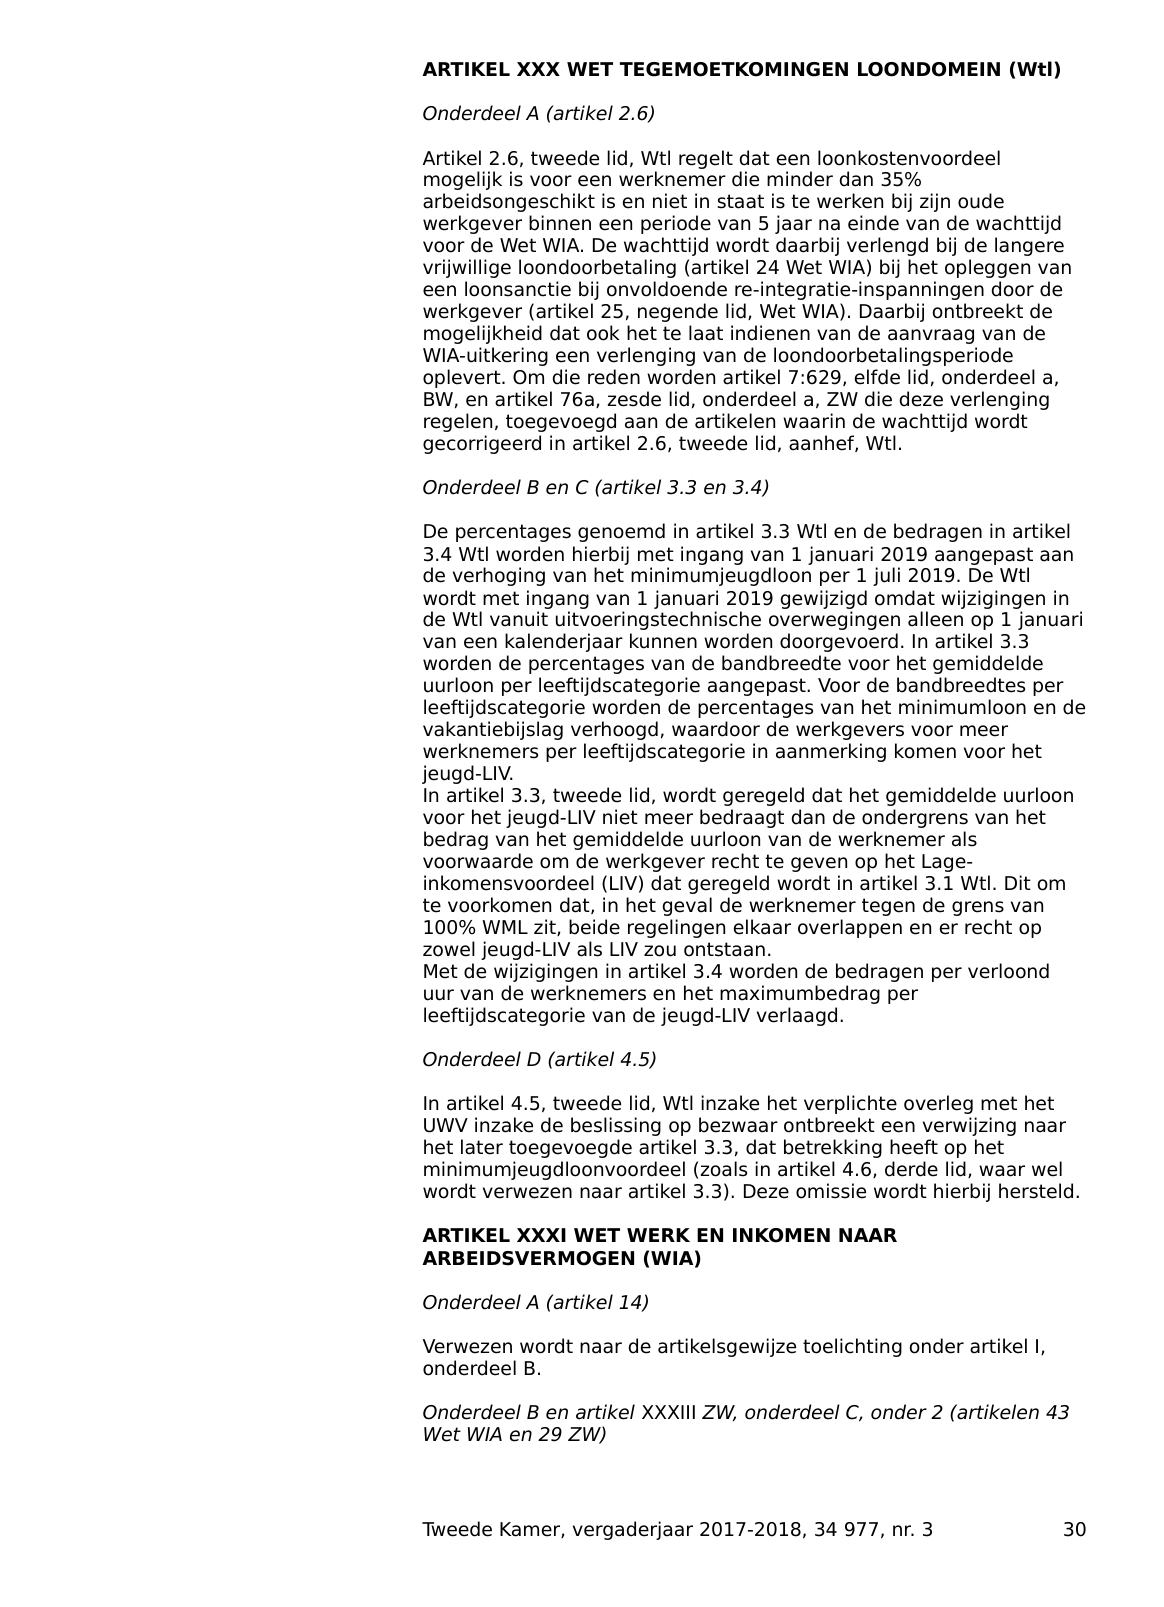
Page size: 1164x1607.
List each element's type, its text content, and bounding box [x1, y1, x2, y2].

text Verwezen wordt naar de artikelsgewijze toelichting onder artikel I, onderdeel B. [422, 1336, 1087, 1380]
text In artikel 3.3, tweede lid, wordt geregeld dat het gemiddelde uurloon voor het jeugd-LIV niet meer bedraagt dan de ondergrens van het bedrag van het gemiddelde uurloon van de werknemer als voorwaarde om de werkgever recht te geven op het Lage-inkomensvoordeel (LIV) dat geregeld wordt in artikel 3.1 Wtl. Dit om te voorkomen dat, in het geval de werknemer tegen de grens van 100% WML zit, beide regelingen elkaar overlappen en er recht op zowel jeugd-LIV als LIV zou ontstaan. [422, 785, 1087, 961]
subtitle Onderdeel D (artikel 4.5) [422, 1049, 1087, 1071]
text In artikel 4.5, tweede lid, Wtl inzake het verplichte overleg met het UWV inzake de beslissing op bezwaar ontbreekt een verwijzing naar het later toegevoegde artikel 3.3, dat betrekking heeft op het minimumjeugdloonvoordeel (zoals in artikel 4.6, derde lid, waar wel wordt verwezen naar artikel 3.3). Deze omissie wordt hierbij hersteld. [422, 1093, 1087, 1203]
text Onderdeel B en artikel XXXIII ZW, onderdeel C, onder 2 (artikelen 43 Wet WIA en 29 ZW) [422, 1402, 1087, 1446]
subtitle ARTIKEL XXX WET TEGEMOETKOMINGEN LOONDOMEIN (Wtl) [422, 59, 1087, 81]
text Artikel 2.6, tweede lid, Wtl regelt dat een loonkostenvoordeel mogelijk is voor een werknemer die minder dan 35% arbeidsongeschikt is en niet in staat is te werken bij zijn oude werkgever binnen een periode van 5 jaar na einde van de wachttijd voor de Wet WIA. De wachttijd wordt daarbij verlengd bij de langere vrijwillige loondoorbetaling (artikel 24 Wet WIA) bij het opleggen van een loonsanctie bij onvoldoende re-integratie-inspanningen door de werkgever (artikel 25, negende lid, Wet WIA). Daarbij ontbreekt de mogelijkheid dat ook het te laat indienen van de aanvraag van de WIA-uitkering een verlenging van de loondoorbetalingsperiode oplevert. Om die reden worden artikel 7:629, elfde lid, onderdeel a, BW, en artikel 76a, zesde lid, onderdeel a, ZW die deze verlenging regelen, toegevoegd aan de artikelen waarin de wachttijd wordt gecorrigeerd in artikel 2.6, tweede lid, aanhef, Wtl. [422, 147, 1087, 455]
text Met de wijzigingen in artikel 3.4 worden de bedragen per verloond uur van de werknemers en het maximumbedrag per leeftijdscategorie van de jeugd-LIV verlaagd. [422, 961, 1087, 1027]
subtitle ARTIKEL XXXI WET WERK EN INKOMEN NAAR ARBEIDSVERMOGEN (WIA) [422, 1225, 1087, 1269]
subtitle Onderdeel A (artikel 2.6) [422, 103, 1087, 125]
text De percentages genoemd in artikel 3.3 Wtl en de bedragen in artikel 3.4 Wtl worden hierbij met ingang van 1 januari 2019 aangepast aan de verhoging van het minimumjeugdloon per 1 juli 2019. De Wtl wordt met ingang van 1 januari 2019 gewijzigd omdat wijzigingen in de Wtl vanuit uitvoeringstechnische overwegingen alleen op 1 januari van een kalenderjaar kunnen worden doorgevoerd. In artikel 3.3 worden de percentages van de bandbreedte voor het gemiddelde uurloon per leeftijdscategorie aangepast. Voor de bandbreedtes per leeftijdscategorie worden de percentages van het minimumloon en de vakantiebijslag verhoogd, waardoor de werkgevers voor meer werknemers per leeftijdscategorie in aanmerking komen voor het jeugd-LIV. [422, 521, 1087, 785]
subtitle Onderdeel B en C (artikel 3.3 en 3.4) [422, 477, 1087, 499]
subtitle Onderdeel A (artikel 14) [422, 1292, 1087, 1313]
